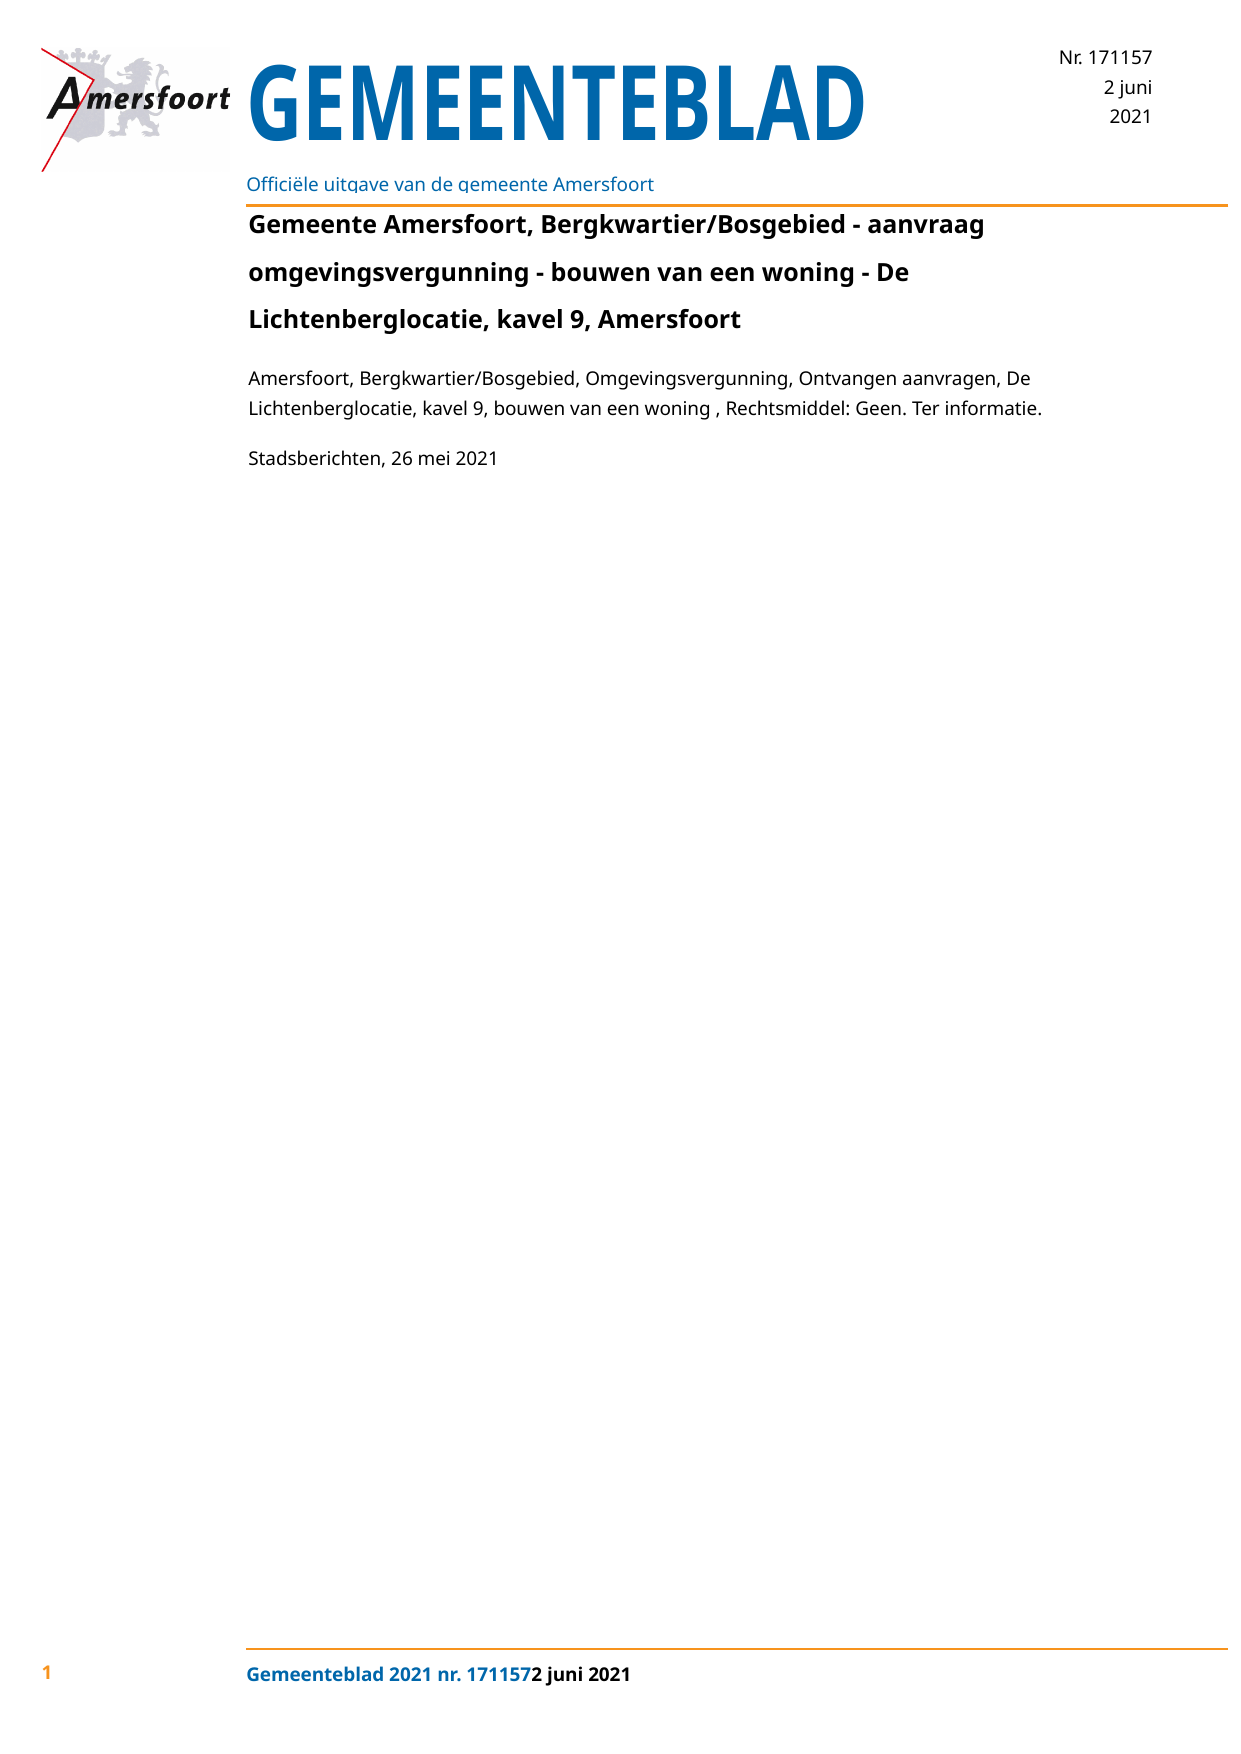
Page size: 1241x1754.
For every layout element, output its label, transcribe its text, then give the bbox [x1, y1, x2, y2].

text Stadsberichten, 26 mei 2021 [248, 446, 1152, 471]
text Gemeente Amersfoort, Bergkwartier/Bosgebied - aanvraag omgevingsvergunning - bouwen van een woning - De Lichtenberglocatie, kavel 9, Amersfoort [248, 207, 1152, 336]
picture [41, 47, 231, 172]
text Amersfoort, Bergkwartier/Bosgebied, Omgevingsvergunning, Ontvangen aanvragen, De Lichtenberglocatie, kavel 9, bouwen van een woning , Rechtsmiddel: Geen. Ter informatie. [248, 366, 1152, 421]
